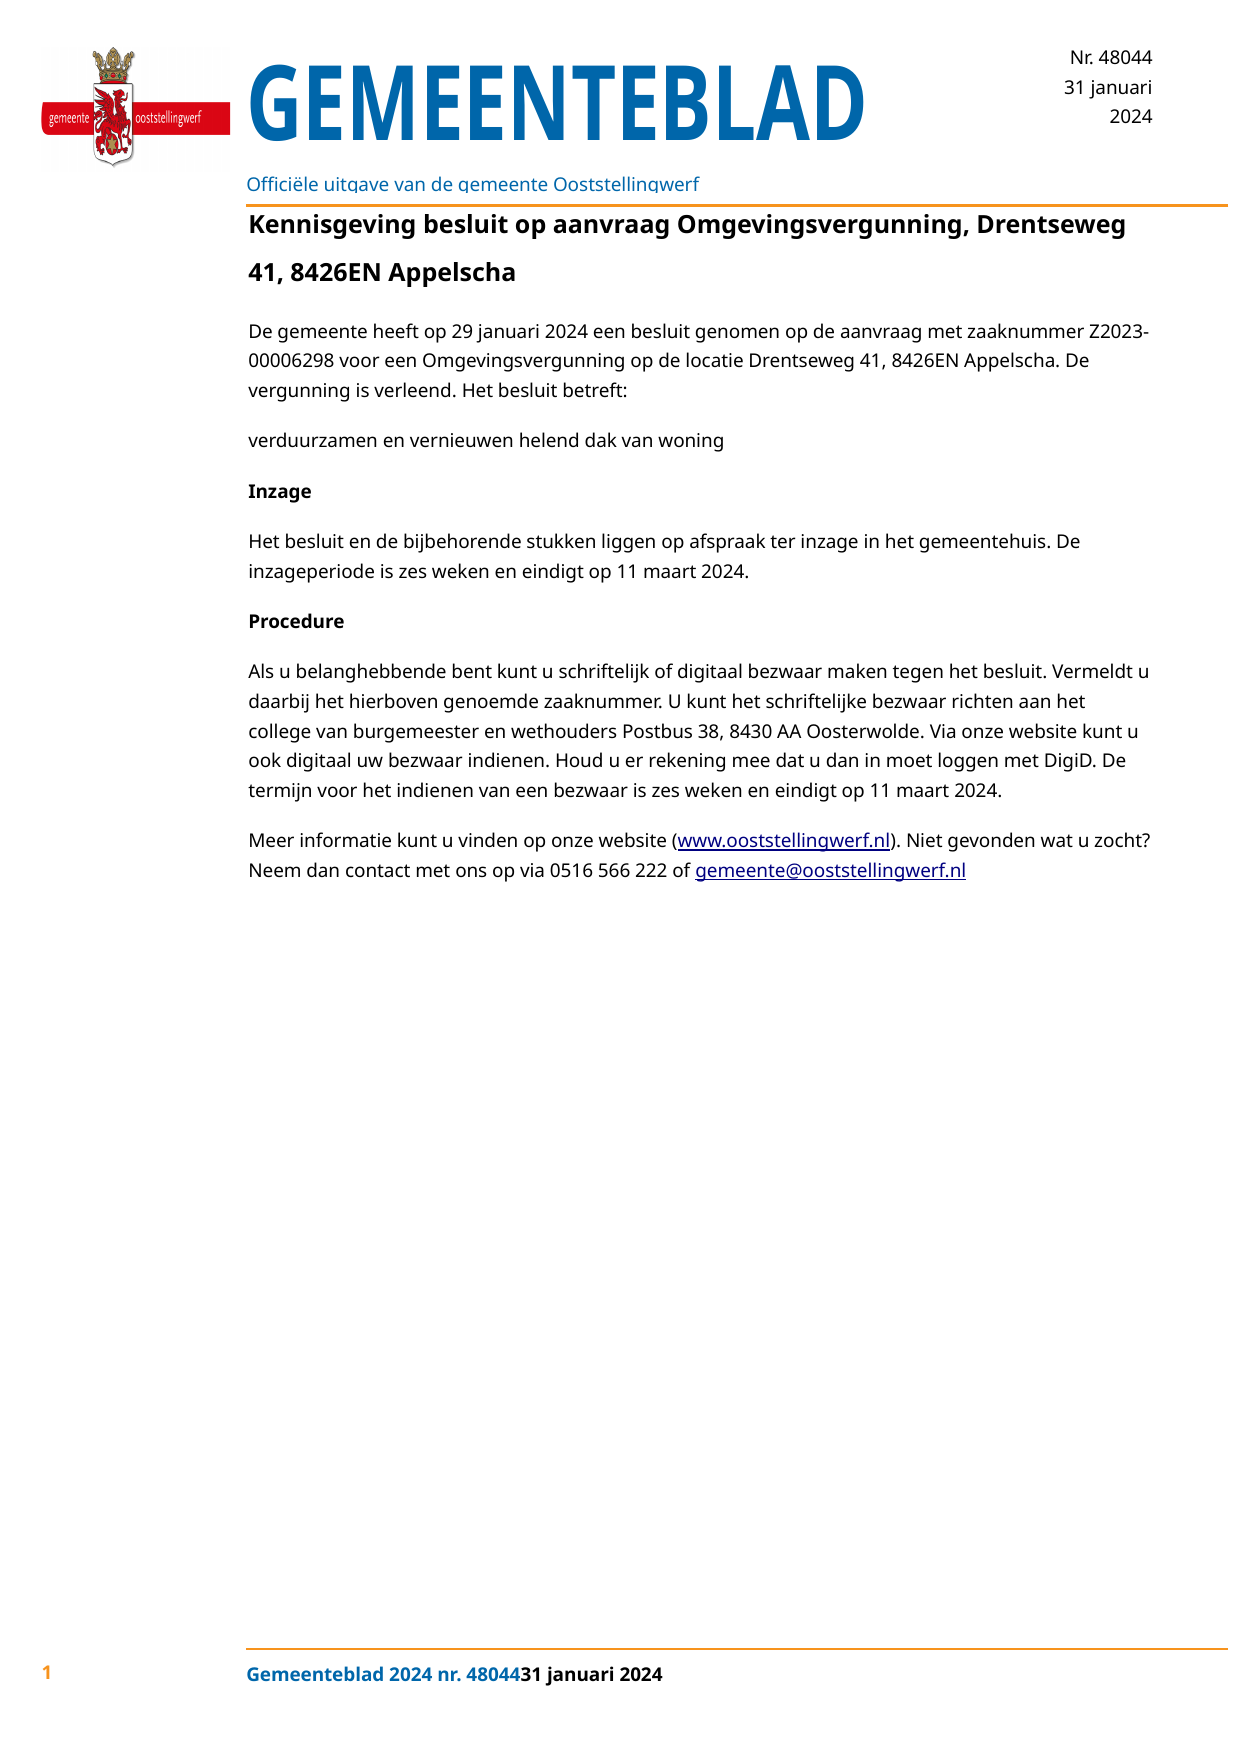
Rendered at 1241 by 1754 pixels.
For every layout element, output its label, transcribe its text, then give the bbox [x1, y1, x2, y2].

text verduurzamen en vernieuwen helend dak van woning [248, 427, 1152, 453]
text De gemeente heeft op 29 januari 2024 een besluit genomen op de aanvraag met zaaknummer Z2023-00006298 voor een Omgevingsvergunning op de locatie Drentseweg 41, 8426EN Appelscha. De vergunning is verleend. Het besluit betreft: [248, 318, 1152, 403]
text Kennisgeving besluit op aanvraag Omgevingsvergunning, Drentseweg 41, 8426EN Appelscha [248, 207, 1152, 288]
text Procedure [248, 608, 1152, 634]
picture [41, 47, 231, 172]
text Het besluit en de bijbehorende stukken liggen op afspraak ter inzage in het gemeentehuis. De inzageperiode is zes weken en eindigt op 11 maart 2024. [248, 528, 1152, 584]
text Inzage [248, 478, 1152, 504]
text Meer informatie kunt u vinden op onze website (www.ooststellingwerf.nl). Niet gevonden wat u zocht? Neem dan contact met ons op via 0516 566 222 of gemeente@ooststellingwerf.nl [248, 827, 1152, 883]
text Als u belanghebbende bent kunt u schriftelijk of digitaal bezwaar maken tegen het besluit. Vermeldt u daarbij het hierboven genoemde zaaknummer. U kunt het schriftelijke bezwaar richten aan het college van burgemeester en wethouders Postbus 38, 8430 AA Oosterwolde. Via onze website kunt u ook digitaal uw bezwaar indienen. Houd u er rekening mee dat u dan in moet loggen met DigiD. De termijn voor het indienen van een bezwaar is zes weken en eindigt op 11 maart 2024. [248, 659, 1152, 803]
